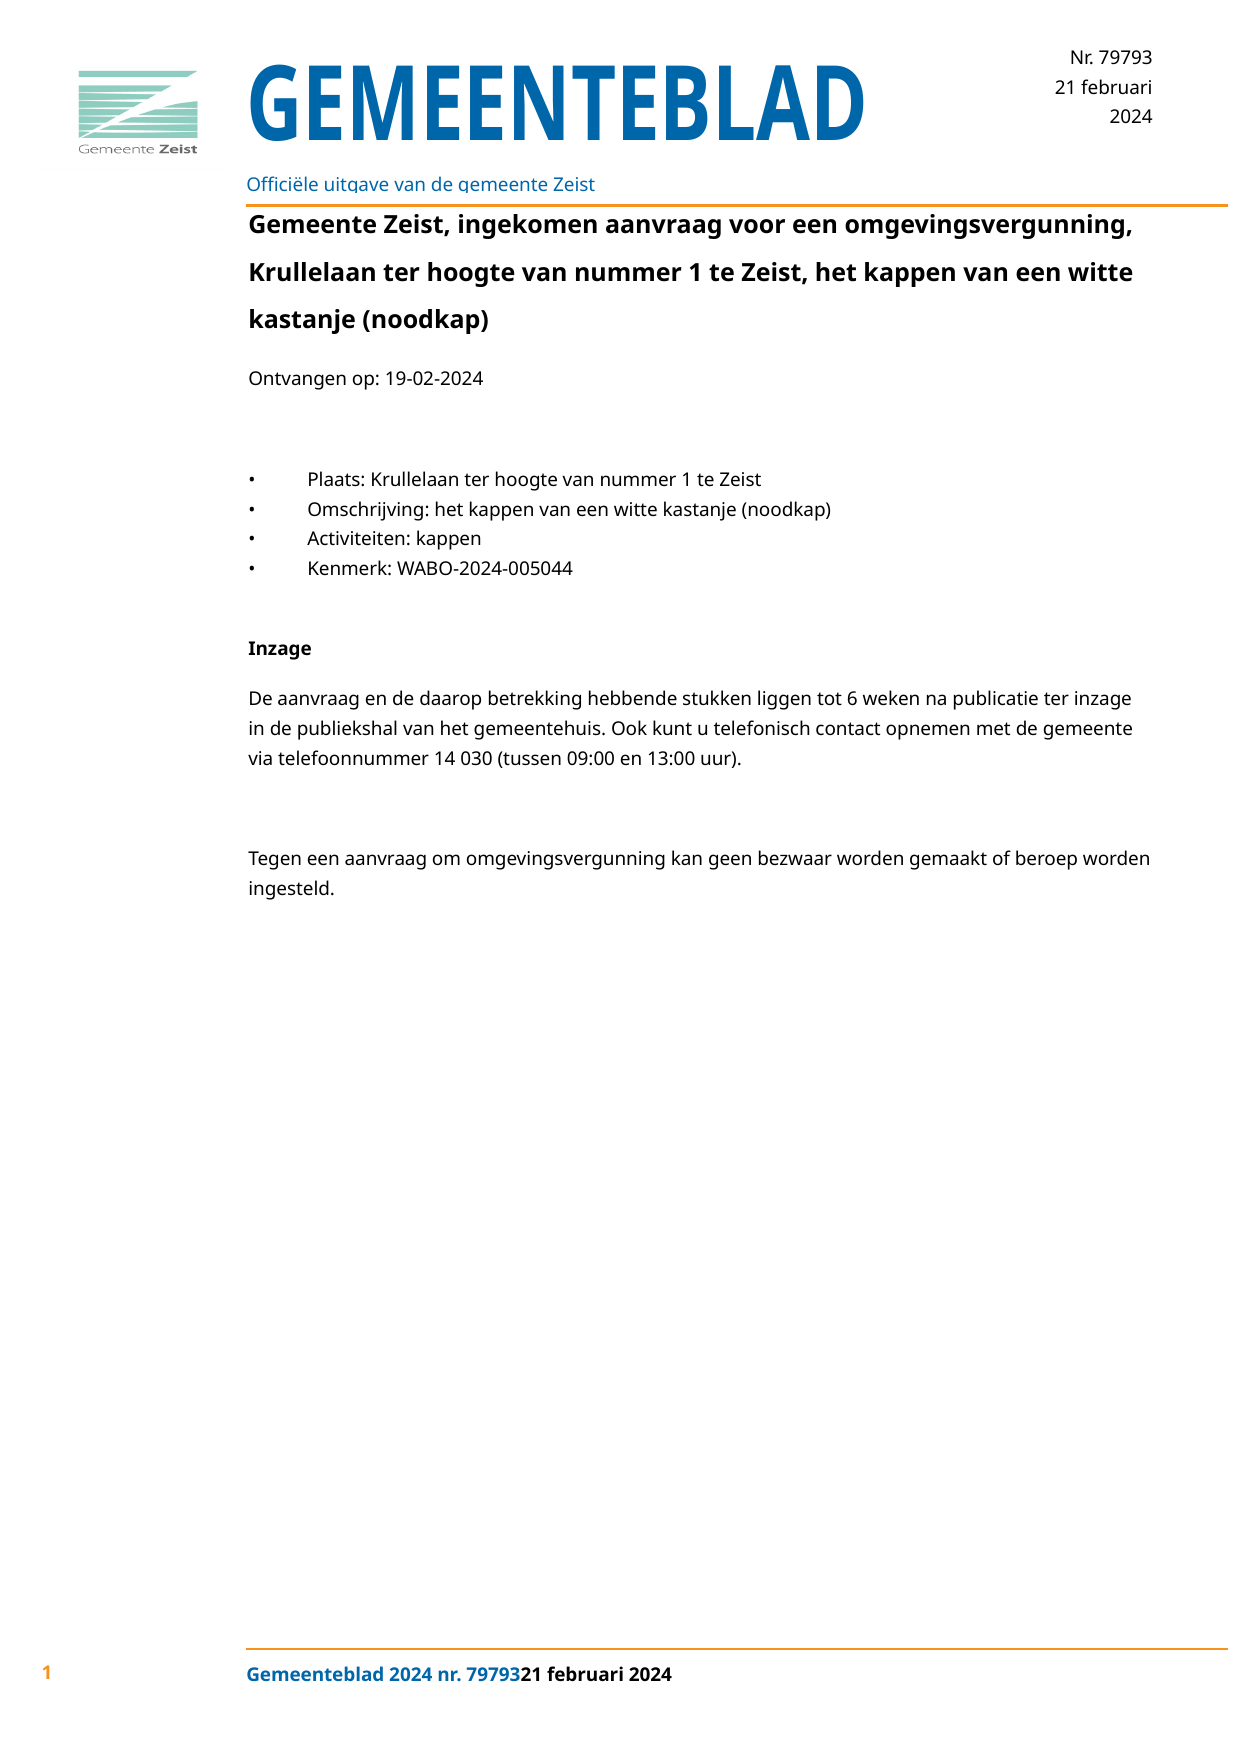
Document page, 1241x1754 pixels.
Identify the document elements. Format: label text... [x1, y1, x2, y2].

text Tegen een aanvraag om omgevingsvergunning kan geen bezwaar worden gemaakt of beroep worden ingesteld. [248, 846, 1152, 901]
text De aanvraag en de daarop betrekking hebbende stukken liggen tot 6 weken na publicatie ter inzage in de publiekshal van het gemeentehuis. Ook kunt u telefonisch contact opnemen met de gemeente via telefoonnummer 14 030 (tussen 09:00 en 13:00 uur). [248, 686, 1152, 770]
list Kenmerk: WABO-2024-005044 [248, 555, 1152, 581]
text Ontvangen op: 19-02-2024 [248, 366, 1152, 391]
picture [41, 47, 231, 172]
text Gemeente Zeist, ingekomen aanvraag voor een omgevingsvergunning, Krullelaan ter hoogte van nummer 1 te Zeist, het kappen van een witte kastanje (noodkap) [248, 207, 1152, 336]
list Omschrijving: het kappen van een witte kastanje (noodkap) [248, 496, 1152, 522]
text Inzage [248, 635, 1152, 661]
list Activiteiten: kappen [248, 526, 1152, 551]
list Plaats: Krullelaan ter hoogte van nummer 1 te Zeist [248, 466, 1152, 492]
